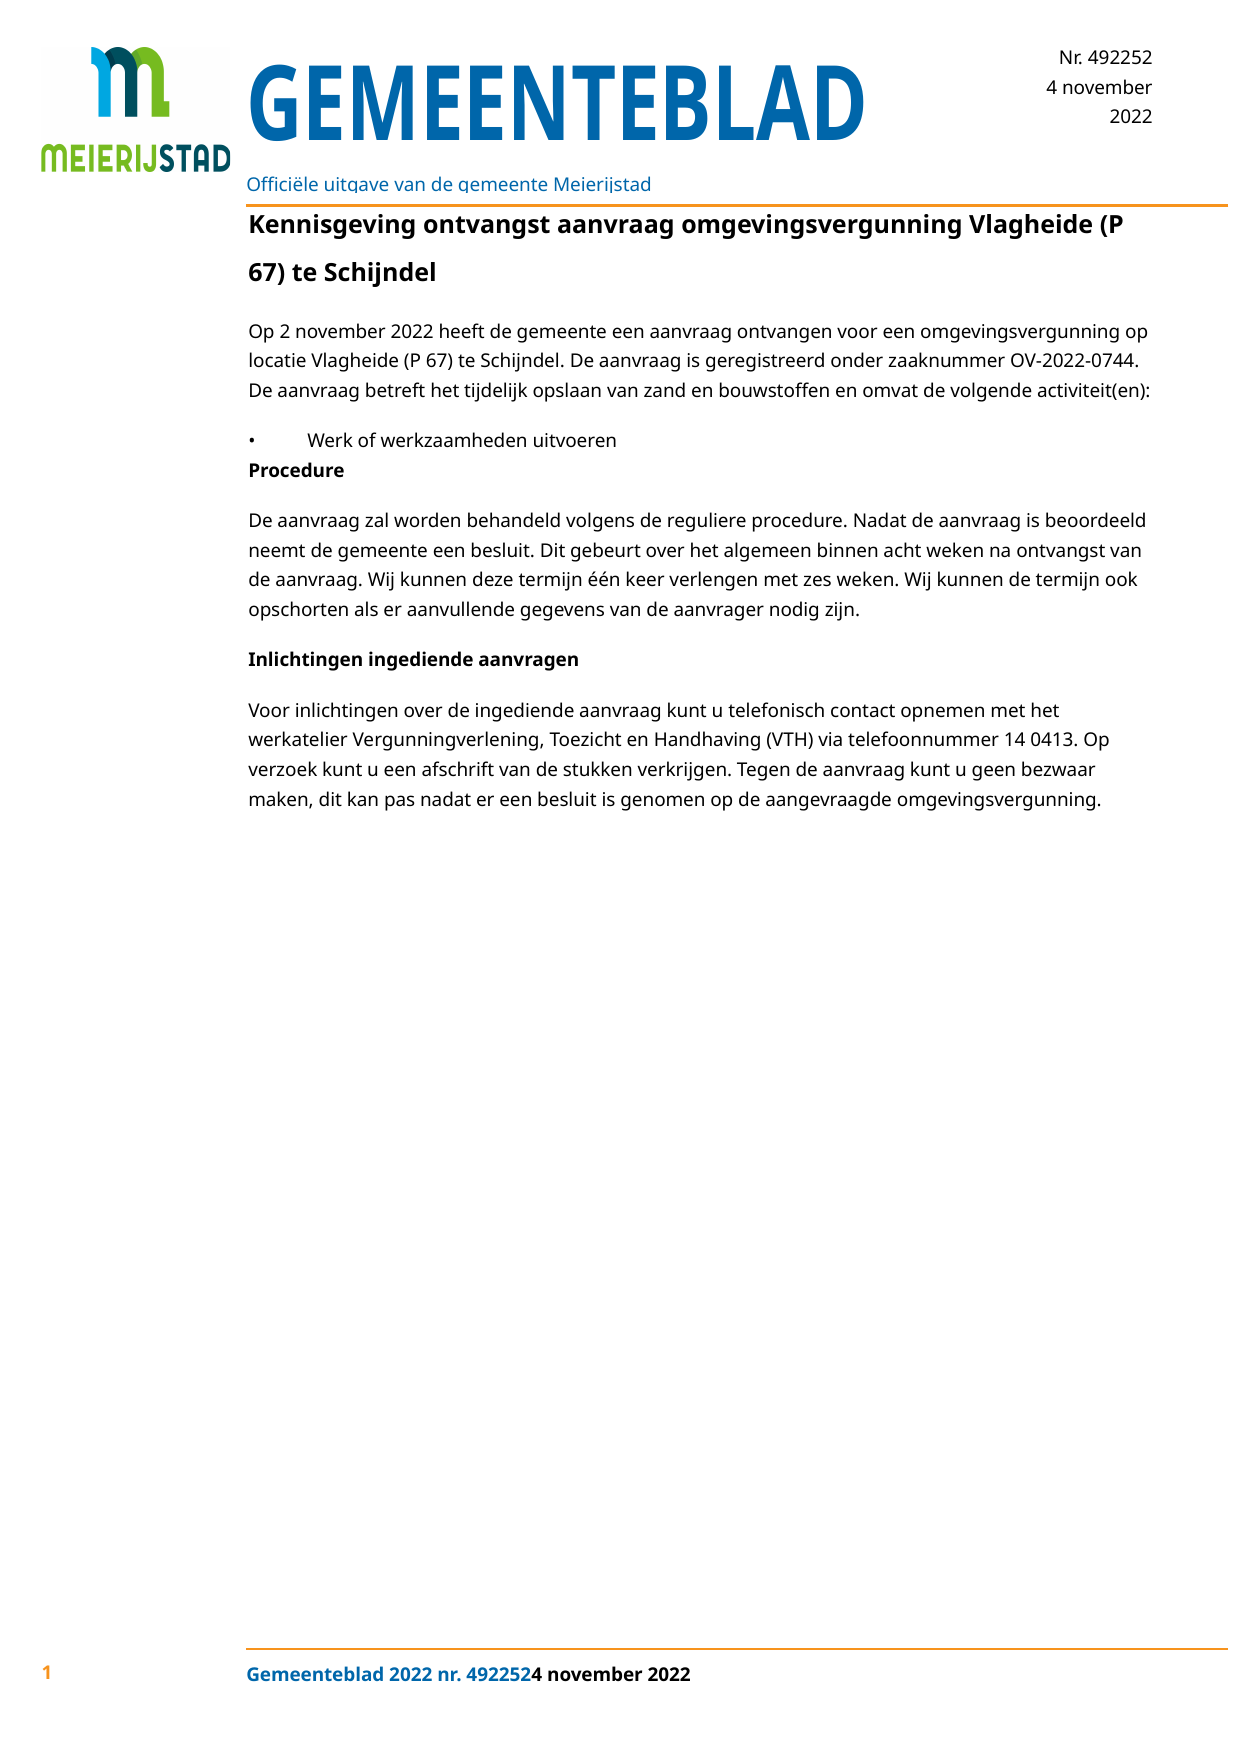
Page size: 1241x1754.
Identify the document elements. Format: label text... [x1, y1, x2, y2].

text Op 2 november 2022 heeft de gemeente een aanvraag ontvangen voor een omgevingsvergunning op locatie Vlagheide (P 67) te Schijndel. De aanvraag is geregistreerd onder zaaknummer OV-2022-0744. De aanvraag betreft het tijdelijk opslaan van zand en bouwstoffen en omvat de volgende activiteit(en): [248, 318, 1152, 403]
list Werk of werkzaamheden uitvoeren [248, 427, 1152, 453]
picture [41, 47, 231, 172]
text Voor inlichtingen over de ingediende aanvraag kunt u telefonisch contact opnemen met het werkatelier Vergunningverlening, Toezicht en Handhaving (VTH) via telefoonnummer 14 0413. Op verzoek kunt u een afschrift van de stukken verkrijgen. Tegen de aanvraag kunt u geen bezwaar maken, dit kan pas nadat er een besluit is genomen op de aangevraagde omgevingsvergunning. [248, 697, 1152, 812]
text Inlichtingen ingediende aanvragen [248, 647, 1152, 672]
text Kennisgeving ontvangst aanvraag omgevingsvergunning Vlagheide (P 67) te Schijndel [248, 207, 1152, 288]
text Procedure [248, 457, 1152, 483]
text De aanvraag zal worden behandeld volgens de reguliere procedure. Nadat de aanvraag is beoordeeld neemt de gemeente een besluit. Dit gebeurt over het algemeen binnen acht weken na ontvangst van de aanvraag. Wij kunnen deze termijn één keer verlengen met zes weken. Wij kunnen de termijn ook opschorten als er aanvullende gegevens van de aanvrager nodig zijn. [248, 507, 1152, 622]
